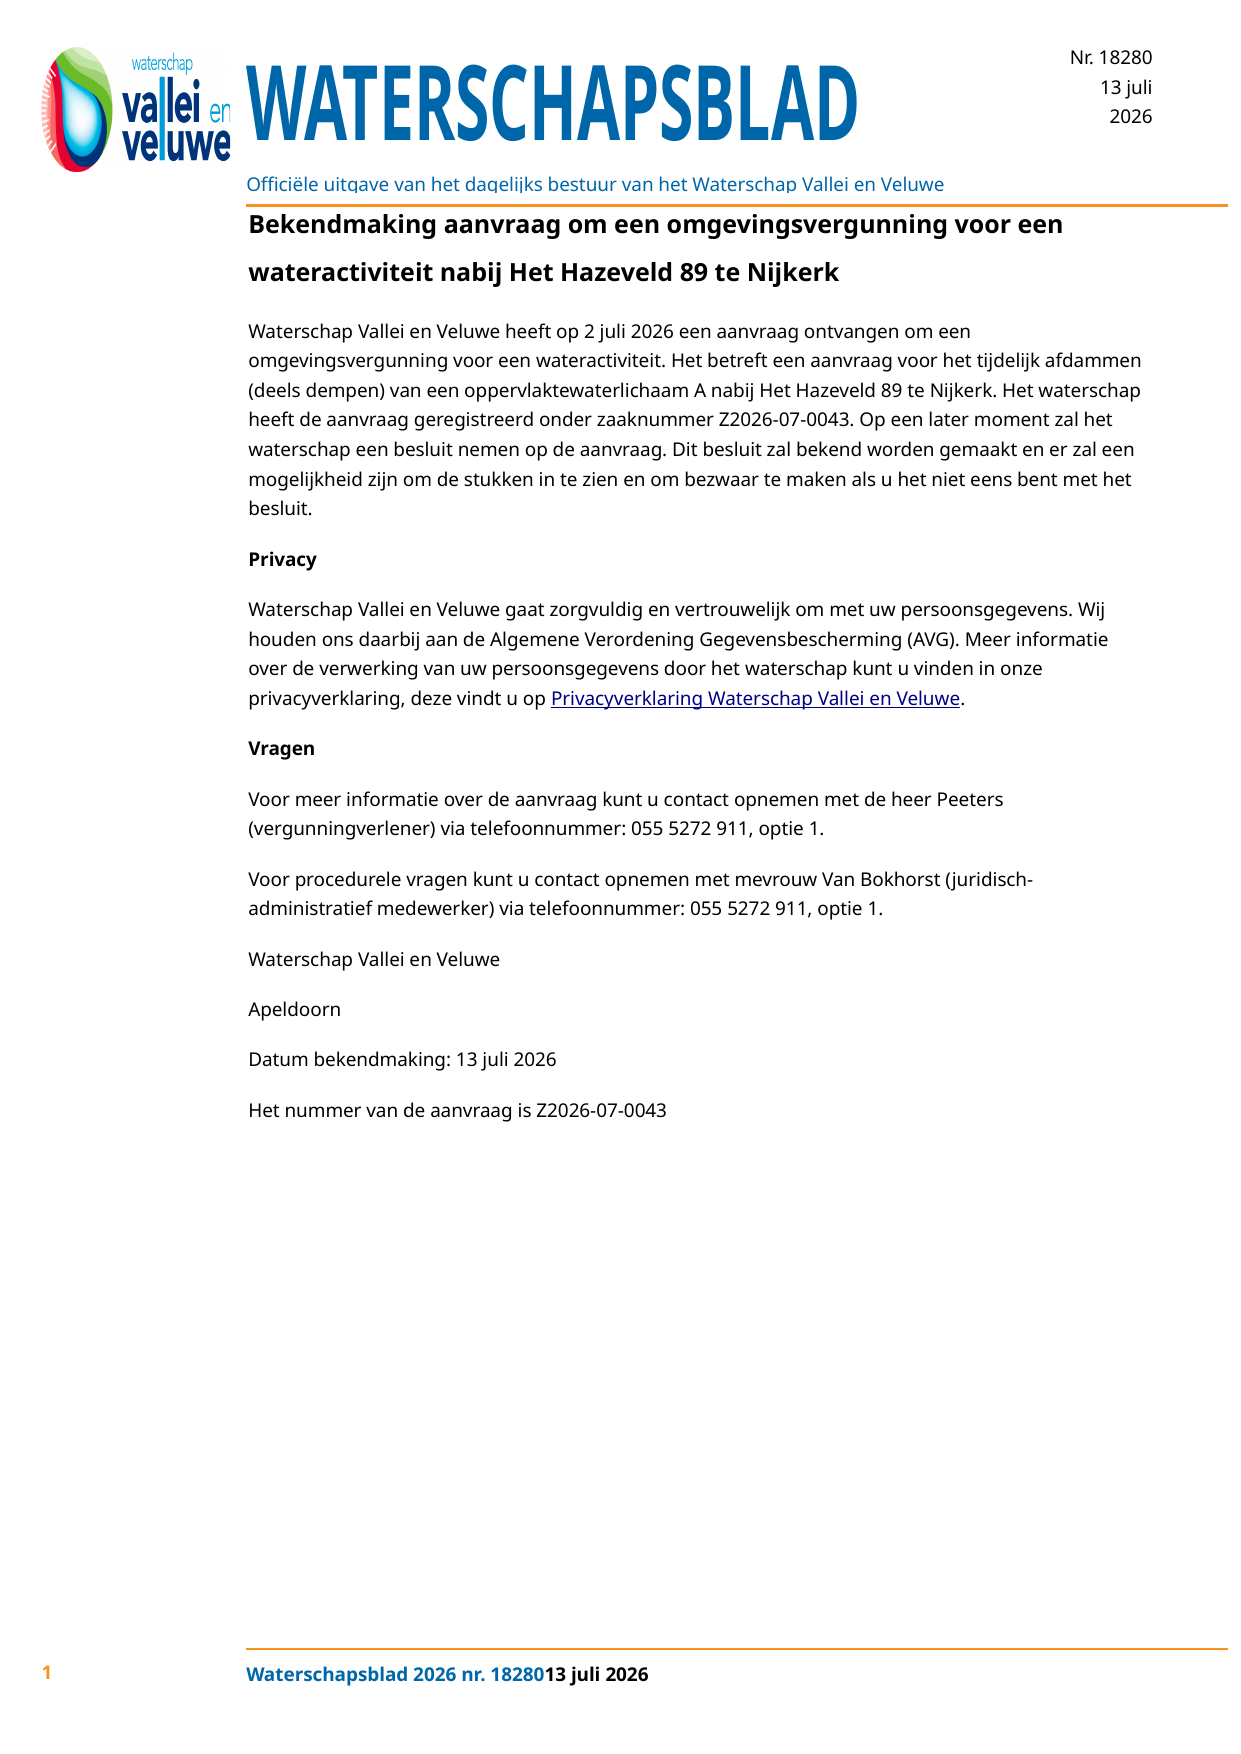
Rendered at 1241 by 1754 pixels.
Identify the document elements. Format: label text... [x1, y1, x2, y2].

picture [41, 47, 231, 172]
text Voor procedurele vragen kunt u contact opnemen met mevrouw Van Bokhorst (juridisch-administratief medewerker) via telefoonnummer: 055 5272 911, optie 1. [248, 866, 1152, 921]
text Vragen [248, 735, 1152, 761]
text Voor meer informatie over de aanvraag kunt u contact opnemen met de heer Peeters (vergunningverlener) via telefoonnummer: 055 5272 911, optie 1. [248, 786, 1152, 841]
text Apeldoorn [248, 996, 1152, 1022]
text Waterschap Vallei en Veluwe heeft op 2 juli 2026 een aanvraag ontvangen om een omgevingsvergunning voor een wateractiviteit. Het betreft een aanvraag voor het tijdelijk afdammen (deels dempen) van een oppervlaktewaterlichaam A nabij Het Hazeveld 89 te Nijkerk. Het waterschap heeft de aanvraag geregistreerd onder zaaknummer Z2026-07-0043. Op een later moment zal het waterschap een besluit nemen op de aanvraag. Dit besluit zal bekend worden gemaakt en er zal een mogelijkheid zijn om de stukken in te zien en om bezwaar te maken als u het niet eens bent met het besluit. [248, 318, 1152, 521]
text Bekendmaking aanvraag om een omgevingsvergunning voor een wateractiviteit nabij Het Hazeveld 89 te Nijkerk [248, 207, 1152, 288]
text Datum bekendmaking: 13 juli 2026 [248, 1047, 1152, 1072]
text Het nummer van de aanvraag is Z2026-07-0043 [248, 1097, 1152, 1123]
text Waterschap Vallei en Veluwe [248, 946, 1152, 972]
text Privacy [248, 546, 1152, 572]
text Waterschap Vallei en Veluwe gaat zorgvuldig en vertrouwelijk om met uw persoonsgegevens. Wij houden ons daarbij aan de Algemene Verordening Gegevensbescherming (AVG). Meer informatie over de verwerking van uw persoonsgegevens door het waterschap kunt u vinden in onze privacyverklaring, deze vindt u op Privacyverklaring Waterschap Vallei en Veluwe. [248, 596, 1152, 711]
